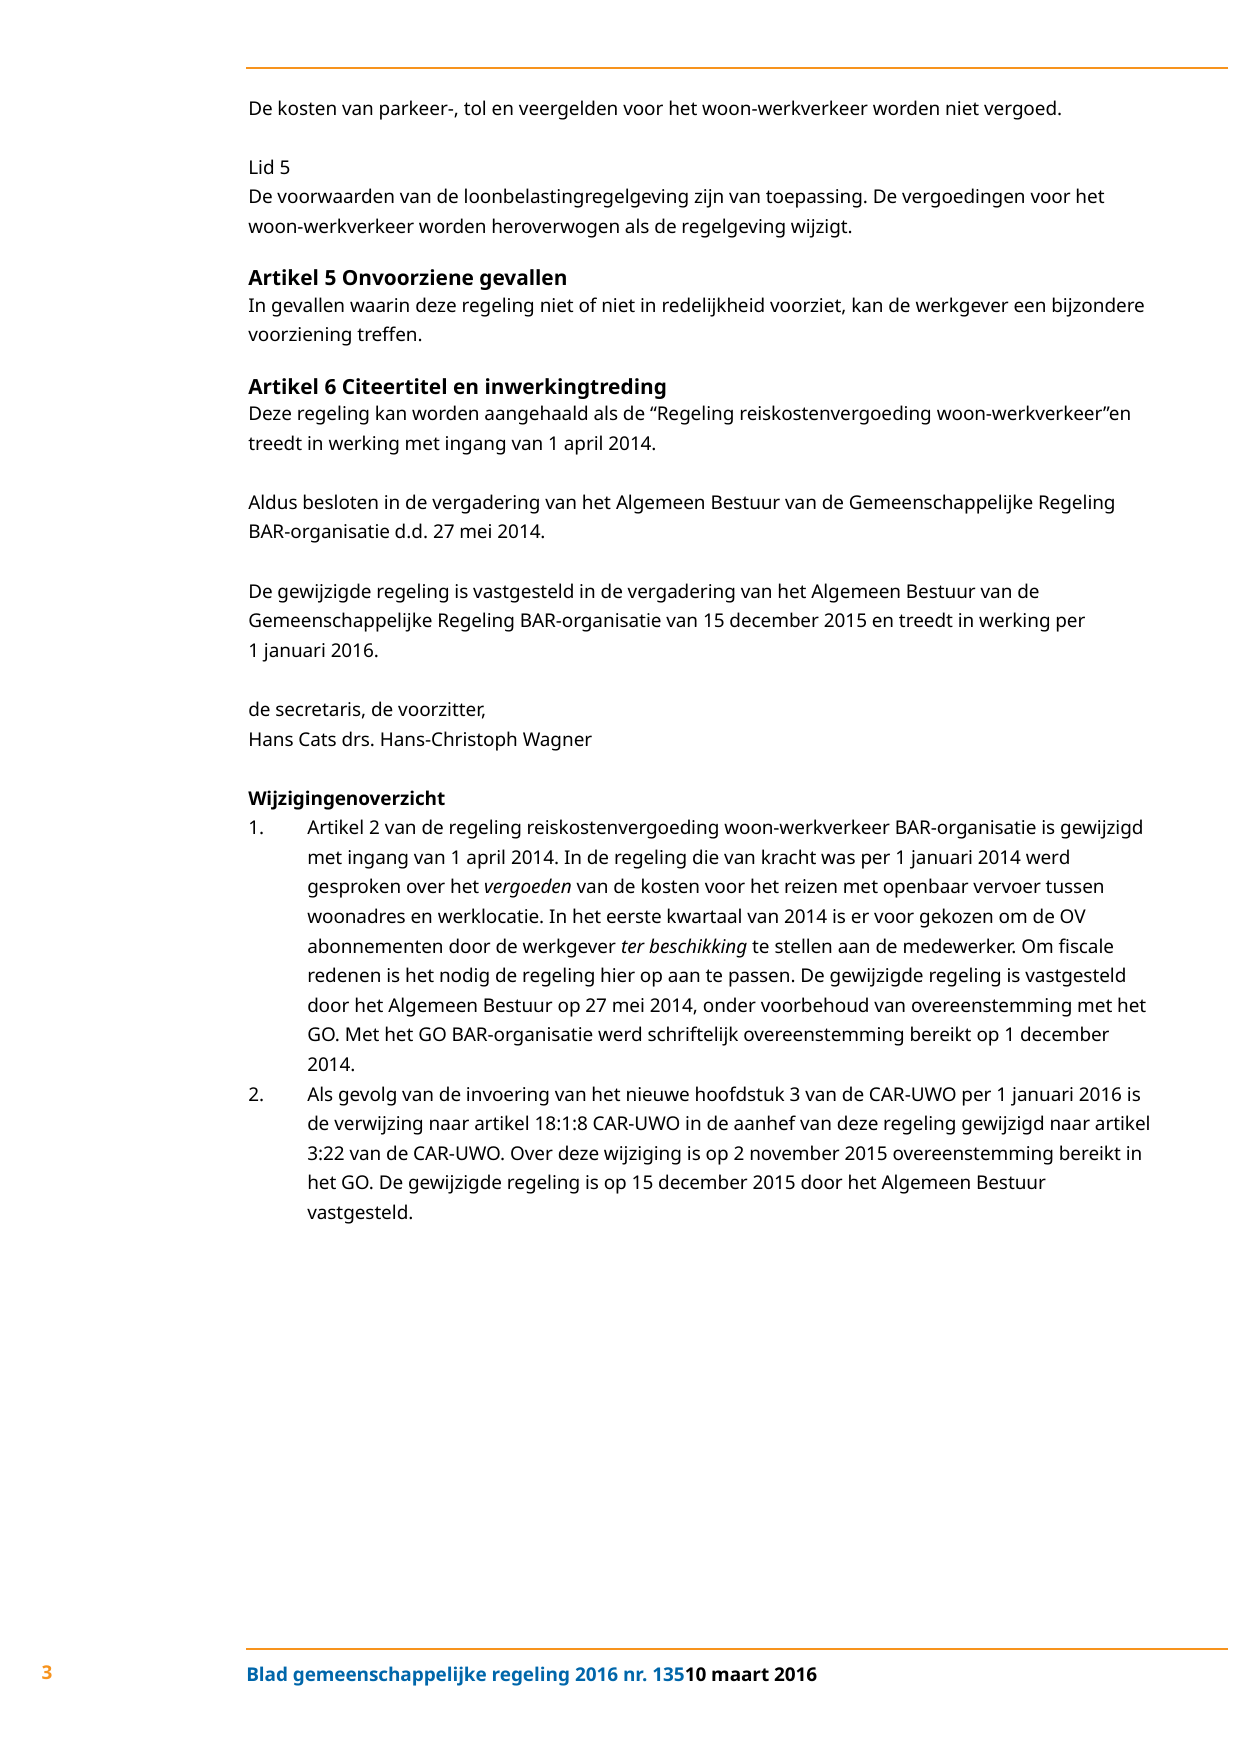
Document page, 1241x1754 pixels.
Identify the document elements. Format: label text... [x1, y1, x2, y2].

text In gevallen waarin deze regeling niet of niet in redelijkheid voorziet, kan de werkgever een bijzondere voorziening treffen. [248, 292, 1152, 347]
picture [41, 47, 231, 172]
text Artikel 5 Onvoorziene gevallen [248, 263, 1152, 292]
text Aldus besloten in de vergadering van het Algemeen Bestuur van de Gemeenschappelijke Regeling BAR-organisatie d.d. 27 mei 2014. [248, 489, 1152, 544]
text De kosten van parkeer-, tol en veergelden voor het woon-werkverkeer worden niet vergoed. [248, 95, 1152, 121]
text De voorwaarden van de loonbelastingregelgeving zijn van toepassing. De vergoedingen voor het woon-werkverkeer worden heroverwogen als de regelgeving wijzigt. [248, 183, 1152, 239]
list Als gevolg van de invoering van het nieuwe hoofdstuk 3 van de CAR-UWO per 1 januari 2016 is de verwijzing naar artikel 18:1:8 CAR-UWO in de aanhef van deze regeling gewijzigd naar artikel 3:22 van de CAR-UWO. Over deze wijziging is op 2 november 2015 overeenstemming bereikt in het GO. De gewijzigde regeling is op 15 december 2015 door het Algemeen Bestuur vastgesteld. [248, 1081, 1152, 1225]
text de secretaris, de voorzitter, [248, 696, 1152, 722]
text Deze regeling kan worden aangehaald als de “Regeling reiskostenvergoeding woon-werkverkeer”en treedt in werking met ingang van 1 april 2014. [248, 400, 1152, 456]
list Artikel 2 van de regeling reiskostenvergoeding woon-werkverkeer BAR-organisatie is gewijzigd met ingang van 1 april 2014. In de regeling die van kracht was per 1 januari 2014 werd gesproken over het vergoeden van de kosten voor het reizen met openbaar vervoer tussen woonadres en werklocatie. In het eerste kwartaal van 2014 is er voor gekozen om de OV abonnementen door de werkgever ter beschikking te stellen aan de medewerker. Om fiscale redenen is het nodig de regeling hier op aan te passen. De gewijzigde regeling is vastgesteld door het Algemeen Bestuur op 27 mei 2014, onder voorbehoud van overeenstemming met het GO. Met het GO BAR-organisatie werd schriftelijk overeenstemming bereikt op 1 december 2014. [248, 814, 1152, 1077]
text Hans Cats drs. Hans-Christoph Wagner [248, 726, 1152, 752]
text De gewijzigde regeling is vastgesteld in de vergadering van het Algemeen Bestuur van de Gemeenschappelijke Regeling BAR-organisatie van 15 december 2015 en treedt in werking per 1 januari 2016. [248, 578, 1152, 663]
text Lid 5 [248, 154, 1152, 180]
text Wijzigingenoverzicht [248, 785, 1152, 811]
text Artikel 6 Citeertitel en inwerkingtreding [248, 372, 1152, 400]
